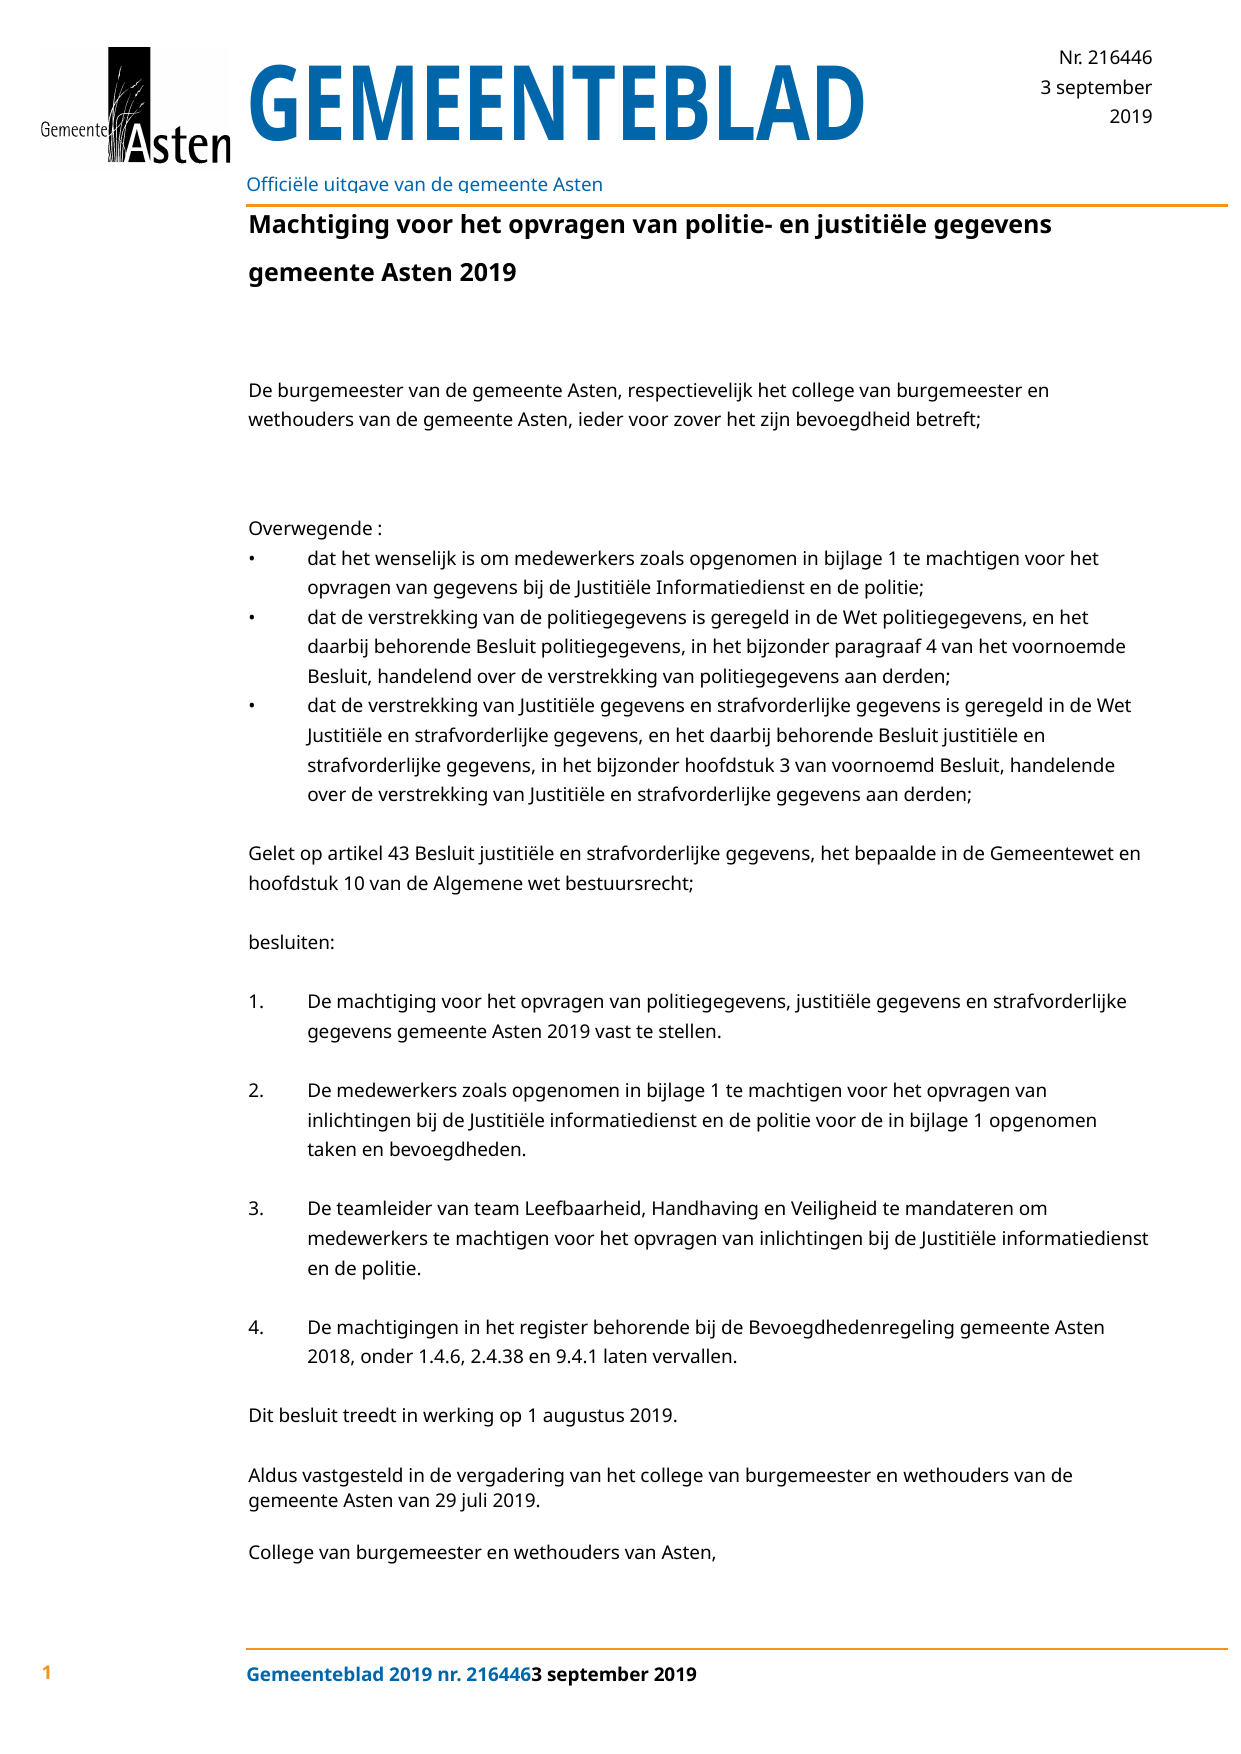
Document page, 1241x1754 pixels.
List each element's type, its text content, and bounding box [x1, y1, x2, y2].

list dat het wenselijk is om medewerkers zoals opgenomen in bijlage 1 te machtigen voor het opvragen van gegevens bij de Justitiële Informatiedienst en de politie; [248, 545, 1152, 600]
list De machtiging voor het opvragen van politiegegevens, justitiële gegevens en strafvorderlijke gegevens gemeente Asten 2019 vast te stellen. [248, 988, 1152, 1044]
list De teamleider van team Leefbaarheid, Handhaving en Veiligheid te mandateren om medewerkers te machtigen voor het opvragen van inlichtingen bij de Justitiële informatiedienst en de politie. [248, 1196, 1152, 1280]
text Aldus vastgesteld in de vergadering van het college van burgemeester en wethouders van de gemeente Asten van 29 juli 2019. [248, 1462, 1152, 1513]
text De burgemeester van de gemeente Asten, respectievelijk het college van burgemeester en wethouders van de gemeente Asten, ieder voor zover het zijn bevoegdheid betreft; [248, 377, 1152, 432]
picture [41, 47, 231, 172]
list dat de verstrekking van Justitiële gegevens en strafvorderlijke gegevens is geregeld in de Wet Justitiële en strafvorderlijke gegevens, en het daarbij behorende Besluit justitiële en strafvorderlijke gegevens, in het bijzonder hoofdstuk 3 van voornoemd Besluit, handelende over de verstrekking van Justitiële en strafvorderlijke gegevens aan derden; [248, 693, 1152, 807]
text College van burgemeester en wethouders van Asten, [248, 1539, 1152, 1565]
text Gelet op artikel 43 Besluit justitiële en strafvorderlijke gegevens, het bepaalde in de Gemeentewet en hoofdstuk 10 van de Algemene wet bestuursrecht; [248, 841, 1152, 896]
text Dit besluit treedt in werking op 1 augustus 2019. [248, 1403, 1152, 1428]
list De machtigingen in het register behorende bij de Bevoegdhedenregeling gemeente Asten 2018, onder 1.4.6, 2.4.38 en 9.4.1 laten vervallen. [248, 1314, 1152, 1369]
list dat de verstrekking van de politiegegevens is geregeld in de Wet politiegegevens, en het daarbij behorende Besluit politiegegevens, in het bijzonder paragraaf 4 van het voornoemde Besluit, handelend over de verstrekking van politiegegevens aan derden; [248, 604, 1152, 689]
list De medewerkers zoals opgenomen in bijlage 1 te machtigen voor het opvragen van inlichtingen bij de Justitiële informatiedienst en de politie voor de in bijlage 1 opgenomen taken en bevoegdheden. [248, 1077, 1152, 1162]
text Machtiging voor het opvragen van politie- en justitiële gegevens gemeente Asten 2019 [248, 207, 1152, 288]
text besluiten: [248, 929, 1152, 955]
text Overwegende : [248, 515, 1152, 541]
